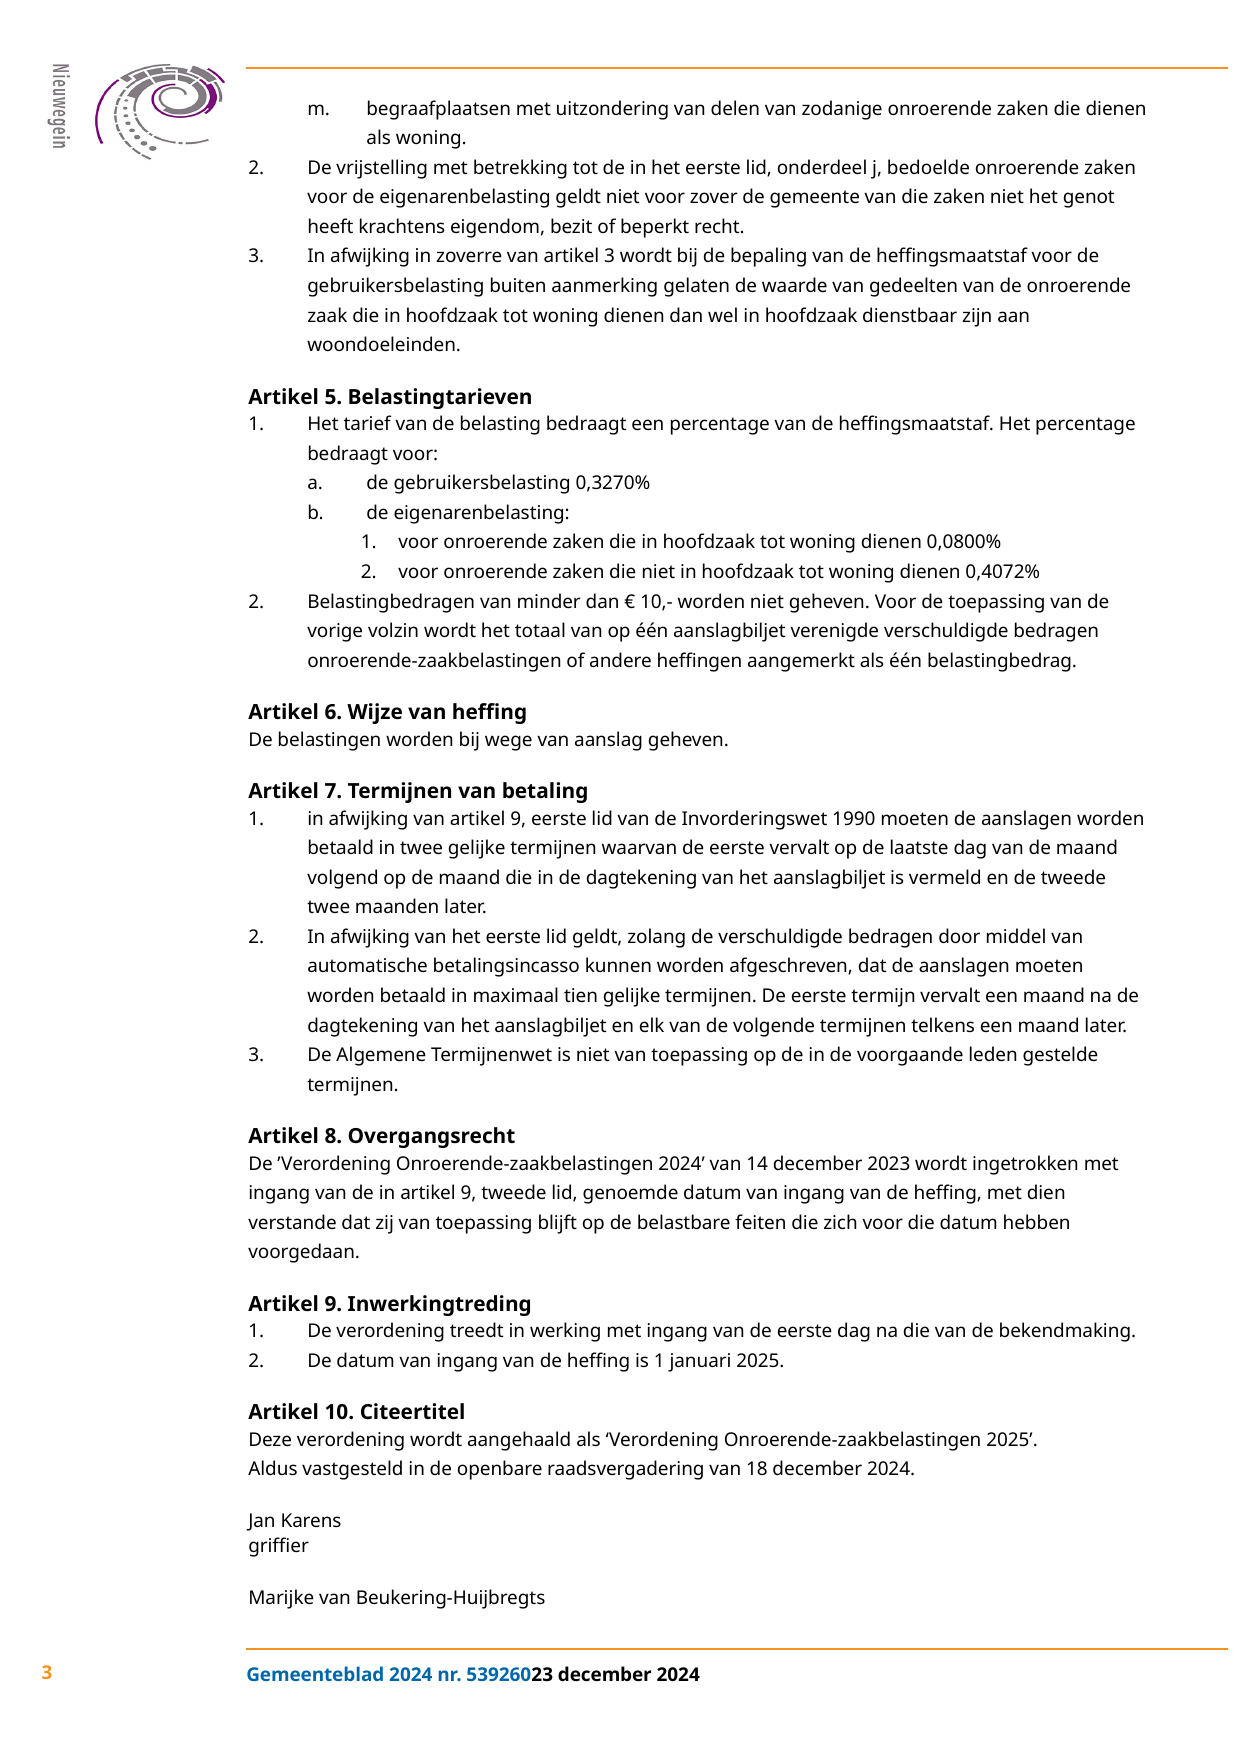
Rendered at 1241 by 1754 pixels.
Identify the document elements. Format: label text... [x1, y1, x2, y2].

text Marijke van Beukering-Huijbregts [248, 1584, 1152, 1610]
list Belastingbedragen van minder dan € 10,- worden niet geheven. Voor de toepassing van de vorige volzin wordt het totaal van op één aanslagbiljet verenigde verschuldigde bedragen onroerende-zaakbelastingen of andere heffingen aangemerkt als één belastingbedrag. [248, 588, 1152, 673]
list de gebruikersbelasting 0,3270% [307, 469, 1152, 495]
list De vrijstelling met betrekking tot de in het eerste lid, onderdeel j, bedoelde onroerende zaken voor de eigenarenbelasting geldt niet voor zover de gemeente van die zaken niet het genot heeft krachtens eigendom, bezit of beperkt recht. [248, 154, 1152, 239]
list de eigenarenbelasting: [307, 499, 1152, 525]
text Jan Karens [248, 1507, 1152, 1533]
list In afwijking in zoverre van artikel 3 wordt bij de bepaling van de heffingsmaatstaf voor de gebruikersbelasting buiten aanmerking gelaten de waarde van gedeelten van de onroerende zaak die in hoofdzaak tot woning dienen dan wel in hoofdzaak dienstbaar zijn aan woondoeleinden. [248, 243, 1152, 357]
text Artikel 9. Inwerkingtreding [248, 1289, 1152, 1317]
list Het tarief van de belasting bedraagt een percentage van de heffingsmaatstaf. Het percentage bedraagt voor: [248, 410, 1152, 466]
picture [41, 47, 231, 172]
text De ’Verordening Onroerende-zaakbelastingen 2024’ van 14 december 2023 wordt ingetrokken met ingang van de in artikel 9, tweede lid, genoemde datum van ingang van de heffing, met dien verstande dat zij van toepassing blijft op de belastbare feiten die zich voor die datum hebben voorgedaan. [248, 1150, 1152, 1264]
text Deze verordening wordt aangehaald als ‘Verordening Onroerende-zaakbelastingen 2025’. [248, 1426, 1152, 1452]
text Artikel 5. Belastingtarieven [248, 382, 1152, 410]
text Artikel 10. Citeertitel [248, 1397, 1152, 1426]
text Artikel 6. Wijze van heffing [248, 697, 1152, 726]
list De datum van ingang van de heffing is 1 januari 2025. [248, 1347, 1152, 1373]
text Aldus vastgesteld in de openbare raadsvergadering van 18 december 2024. [248, 1455, 1152, 1481]
text Artikel 8. Overgangsrecht [248, 1121, 1152, 1150]
list In afwijking van het eerste lid geldt, zolang de verschuldigde bedragen door middel van automatische betalingsincasso kunnen worden afgeschreven, dat de aanslagen moeten worden betaald in maximaal tien gelijke termijnen. De eerste termijn vervalt een maand na de dagtekening van het aanslagbiljet en elk van de volgende termijnen telkens een maand later. [248, 923, 1152, 1037]
list voor onroerende zaken die in hoofdzaak tot woning dienen 0,0800% [361, 529, 1152, 554]
text griffier [248, 1533, 1152, 1558]
list voor onroerende zaken die niet in hoofdzaak tot woning dienen 0,4072% [361, 558, 1152, 584]
list De verordening treedt in werking met ingang van de eerste dag na die van de bekendmaking. [248, 1317, 1152, 1343]
text Artikel 7. Termijnen van betaling [248, 776, 1152, 805]
list in afwijking van artikel 9, eerste lid van de Invorderingswet 1990 moeten de aanslagen worden betaald in twee gelijke termijnen waarvan de eerste vervalt op de laatste dag van de maand volgend op de maand die in de dagtekening van het aanslagbiljet is vermeld en de tweede twee maanden later. [248, 805, 1152, 919]
list begraafplaatsen met uitzondering van delen van zodanige onroerende zaken die dienen als woning. [307, 95, 1152, 150]
list De Algemene Termijnenwet is niet van toepassing op de in de voorgaande leden gestelde termijnen. [248, 1041, 1152, 1097]
text De belastingen worden bij wege van aanslag geheven. [248, 726, 1152, 752]
